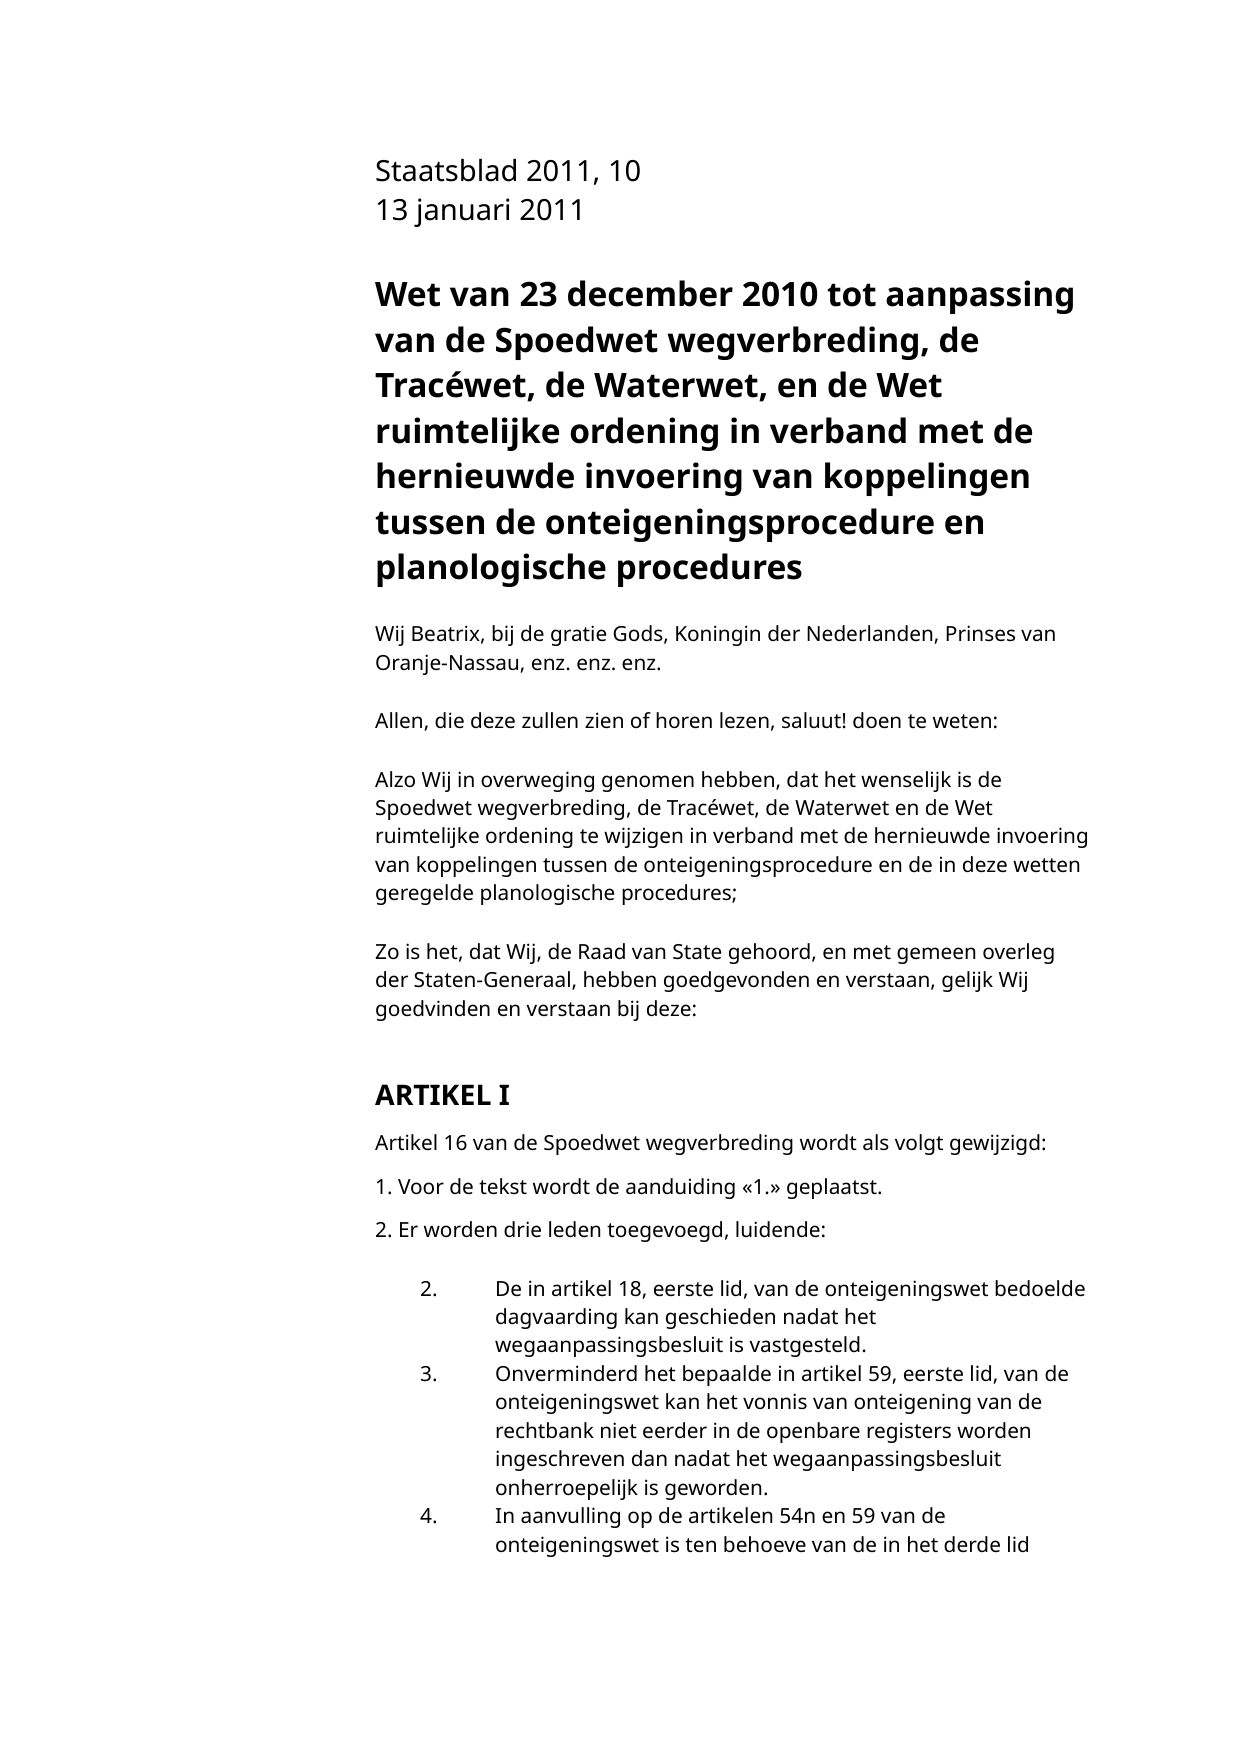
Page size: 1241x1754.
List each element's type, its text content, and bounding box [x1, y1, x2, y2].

list Onverminderd het bepaalde in artikel 59, eerste lid, van de onteigeningswet kan het vonnis van onteigening van de rechtbank niet eerder in de openbare registers worden ingeschreven dan nadat het wegaanpassingsbesluit onherroepelijk is geworden. [420, 1359, 1090, 1501]
text Staatsblad 2011, 10 [375, 150, 1090, 190]
text Wij Beatrix, bij de gratie Gods, Koningin der Nederlanden, Prinses van Oranje-Nassau, enz. enz. enz. [375, 619, 1090, 676]
text Zo is het, dat Wij, de Raad van State gehoord, en met gemeen overleg der Staten-Generaal, hebben goedgevonden en verstaan, gelijk Wij goedvinden en verstaan bij deze: [375, 937, 1090, 1022]
text Allen, die deze zullen zien of horen lezen, saluut! doen te weten: [375, 706, 1090, 735]
text Alzo Wij in overweging genomen hebben, dat het wenselijk is de Spoedwet wegverbreding, de Tracéwet, de Waterwet en de Wet ruimtelijke ordening te wijzigen in verband met de hernieuwde invoering van koppelingen tussen de onteigeningsprocedure en de in deze wetten geregelde planologische procedures; [375, 765, 1090, 907]
text 13 januari 2011 [375, 190, 1090, 229]
text 1. Voor de tekst wordt de aanduiding «1.» geplaatst. [375, 1172, 1090, 1200]
text Artikel 16 van de Spoedwet wegverbreding wordt als volgt gewijzigd: [375, 1128, 1090, 1157]
text 2. Er worden drie leden toegevoegd, luidende: [375, 1215, 1090, 1244]
list In aanvulling op de artikelen 54n en 59 van de onteigeningswet is ten behoeve van de in het derde lid [420, 1501, 1090, 1558]
subtitle Wet van 23 december 2010 tot aanpassing van de Spoedwet wegverbreding, de Tracéwet, de Waterwet, en de Wet ruimtelijke ordening in verband met de hernieuwde invoering van koppelingen tussen de onteigeningsprocedure en planologische procedures [375, 271, 1090, 589]
list De in artikel 18, eerste lid, van de onteigeningswet bedoelde dagvaarding kan geschieden nadat het wegaanpassingsbesluit is vastgesteld. [420, 1274, 1090, 1359]
subtitle ARTIKEL I [375, 1075, 1090, 1113]
